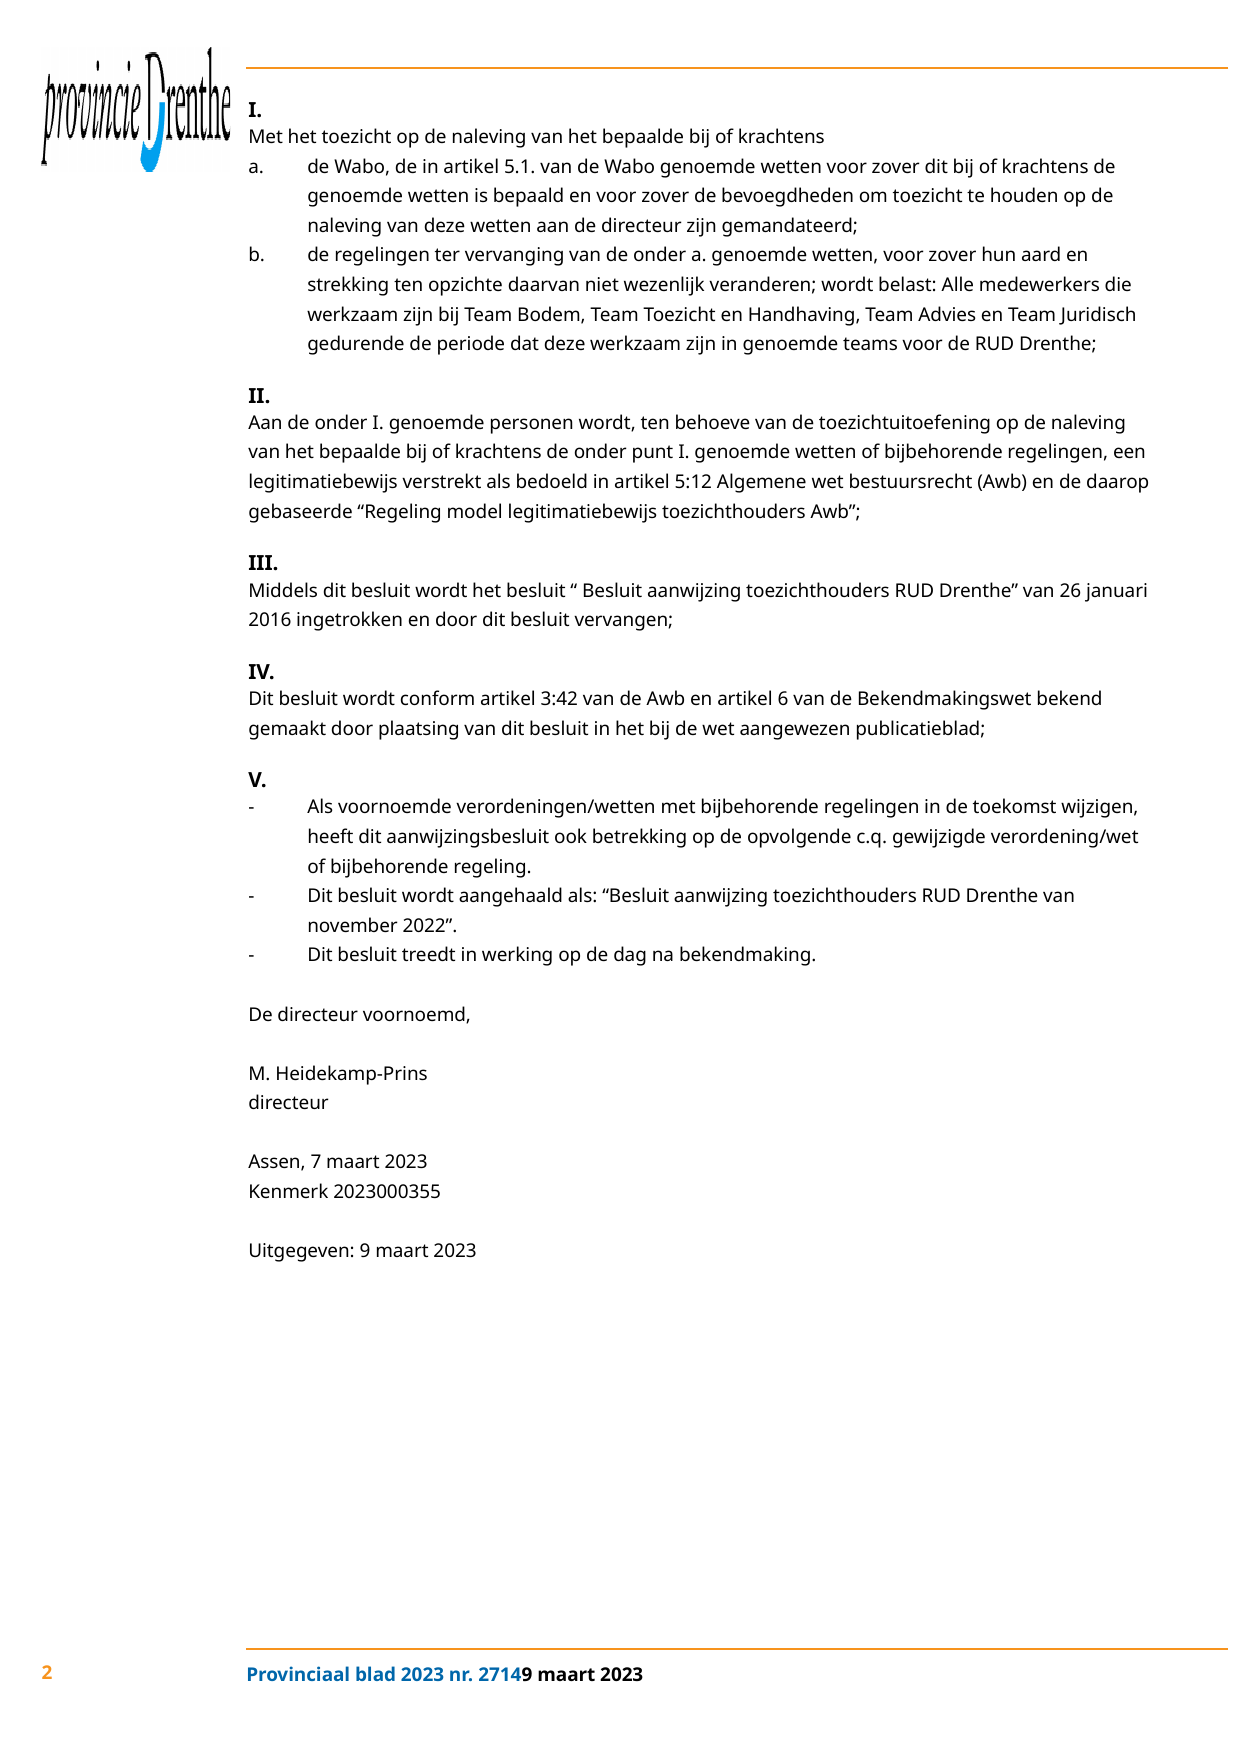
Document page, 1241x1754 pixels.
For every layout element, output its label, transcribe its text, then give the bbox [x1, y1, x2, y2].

text Met het toezicht op de naleving van het bepaalde bij of krachtens [248, 123, 1152, 149]
list Dit besluit treedt in werking op de dag na bekendmaking. [248, 942, 1152, 967]
text Uitgegeven: 9 maart 2023 [248, 1237, 1152, 1263]
text IV. [248, 657, 1152, 685]
picture [41, 47, 231, 172]
text Assen, 7 maart 2023 [248, 1149, 1152, 1174]
text Aan de onder I. genoemde personen wordt, ten behoeve van de toezichtuitoefening op de naleving van het bepaalde bij of krachtens de onder punt I. genoemde wetten of bijbehorende regelingen, een legitimatiebewijs verstrekt als bedoeld in artikel 5:12 Algemene wet bestuursrecht (Awb) en de daarop gebaseerde “Regeling model legitimatiebewijs toezichthouders Awb”; [248, 409, 1152, 524]
text V. [248, 765, 1152, 794]
list Dit besluit wordt aangehaald als: “Besluit aanwijzing toezichthouders RUD Drenthe van november 2022”. [248, 882, 1152, 938]
text Middels dit besluit wordt het besluit “ Besluit aanwijzing toezichthouders RUD Drenthe” van 26 januari 2016 ingetrokken en door dit besluit vervangen; [248, 577, 1152, 632]
text Dit besluit wordt conform artikel 3:42 van de Awb en artikel 6 van de Bekendmakingswet bekend gemaakt door plaatsing van dit besluit in het bij de wet aangewezen publicatieblad; [248, 685, 1152, 741]
text De directeur voornoemd, [248, 1001, 1152, 1026]
text II. [248, 381, 1152, 409]
list de regelingen ter vervanging van de onder a. genoemde wetten, voor zover hun aard en strekking ten opzichte daarvan niet wezenlijk veranderen; wordt belast: Alle medewerkers die werkzaam zijn bij Team Bodem, Team Toezicht en Handhaving, Team Advies en Team Juridisch gedurende de periode dat deze werkzaam zijn in genoemde teams voor de RUD Drenthe; [248, 242, 1152, 356]
text Kenmerk 2023000355 [248, 1178, 1152, 1204]
text III. [248, 548, 1152, 577]
text directeur [248, 1089, 1152, 1115]
list de Wabo, de in artikel 5.1. van de Wabo genoemde wetten voor zover dit bij of krachtens de genoemde wetten is bepaald en voor zover de bevoegdheden om toezicht te houden op de naleving van deze wetten aan de directeur zijn gemandateerd; [248, 153, 1152, 238]
text M. Heidekamp-Prins [248, 1060, 1152, 1086]
text I. [248, 95, 1152, 123]
list Als voornoemde verordeningen/wetten met bijbehorende regelingen in de toekomst wijzigen, heeft dit aanwijzingsbesluit ook betrekking op de opvolgende c.q. gewijzigde verordening/wet of bijbehorende regeling. [248, 794, 1152, 878]
